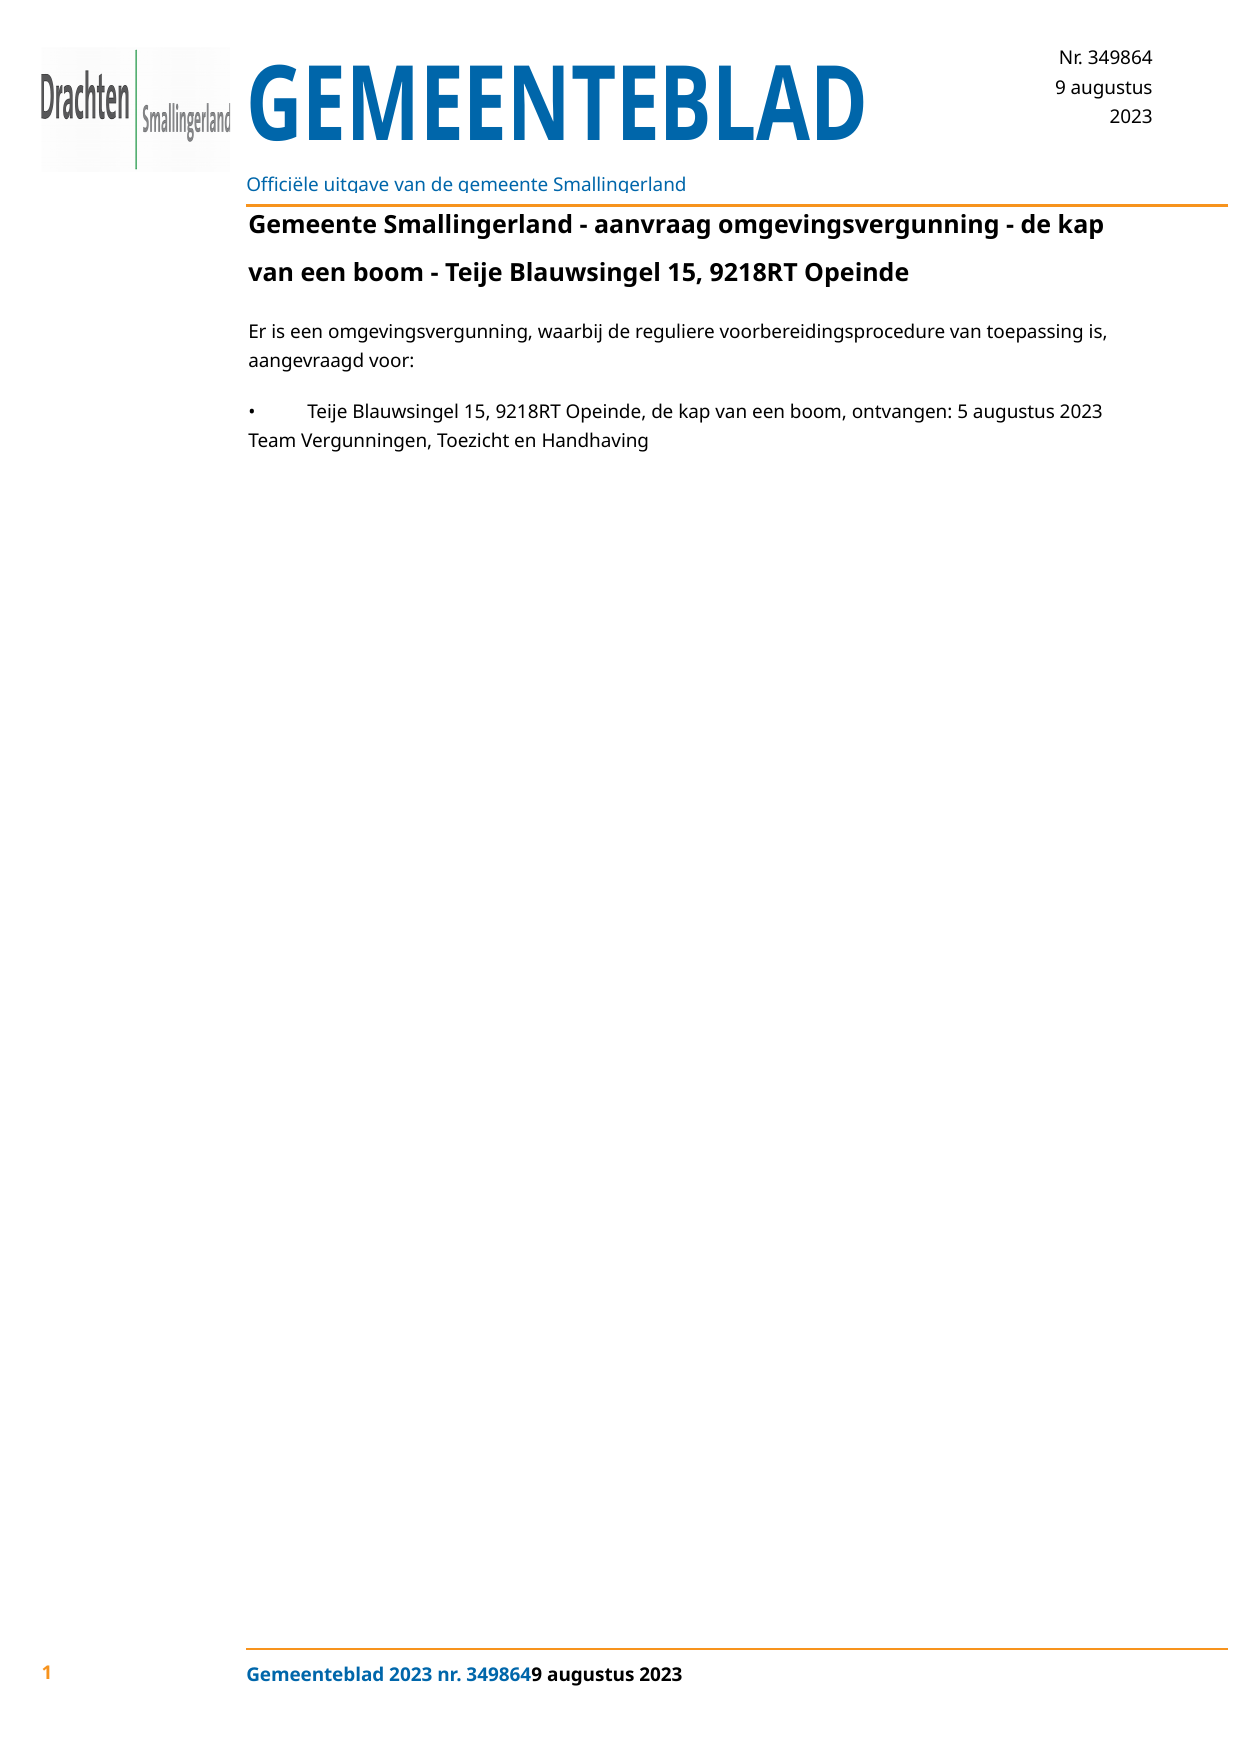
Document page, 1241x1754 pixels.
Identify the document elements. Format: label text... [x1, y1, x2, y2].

picture [41, 47, 231, 172]
text Team Vergunningen, Toezicht en Handhaving [248, 427, 1152, 453]
list Teije Blauwsingel 15, 9218RT Opeinde, de kap van een boom, ontvangen: 5 augustus 2023 [248, 398, 1152, 424]
text Er is een omgevingsvergunning, waarbij de reguliere voorbereidingsprocedure van toepassing is, aangevraagd voor: [248, 318, 1152, 373]
text Gemeente Smallingerland - aanvraag omgevingsvergunning - de kap van een boom - Teije Blauwsingel 15, 9218RT Opeinde [248, 207, 1152, 288]
